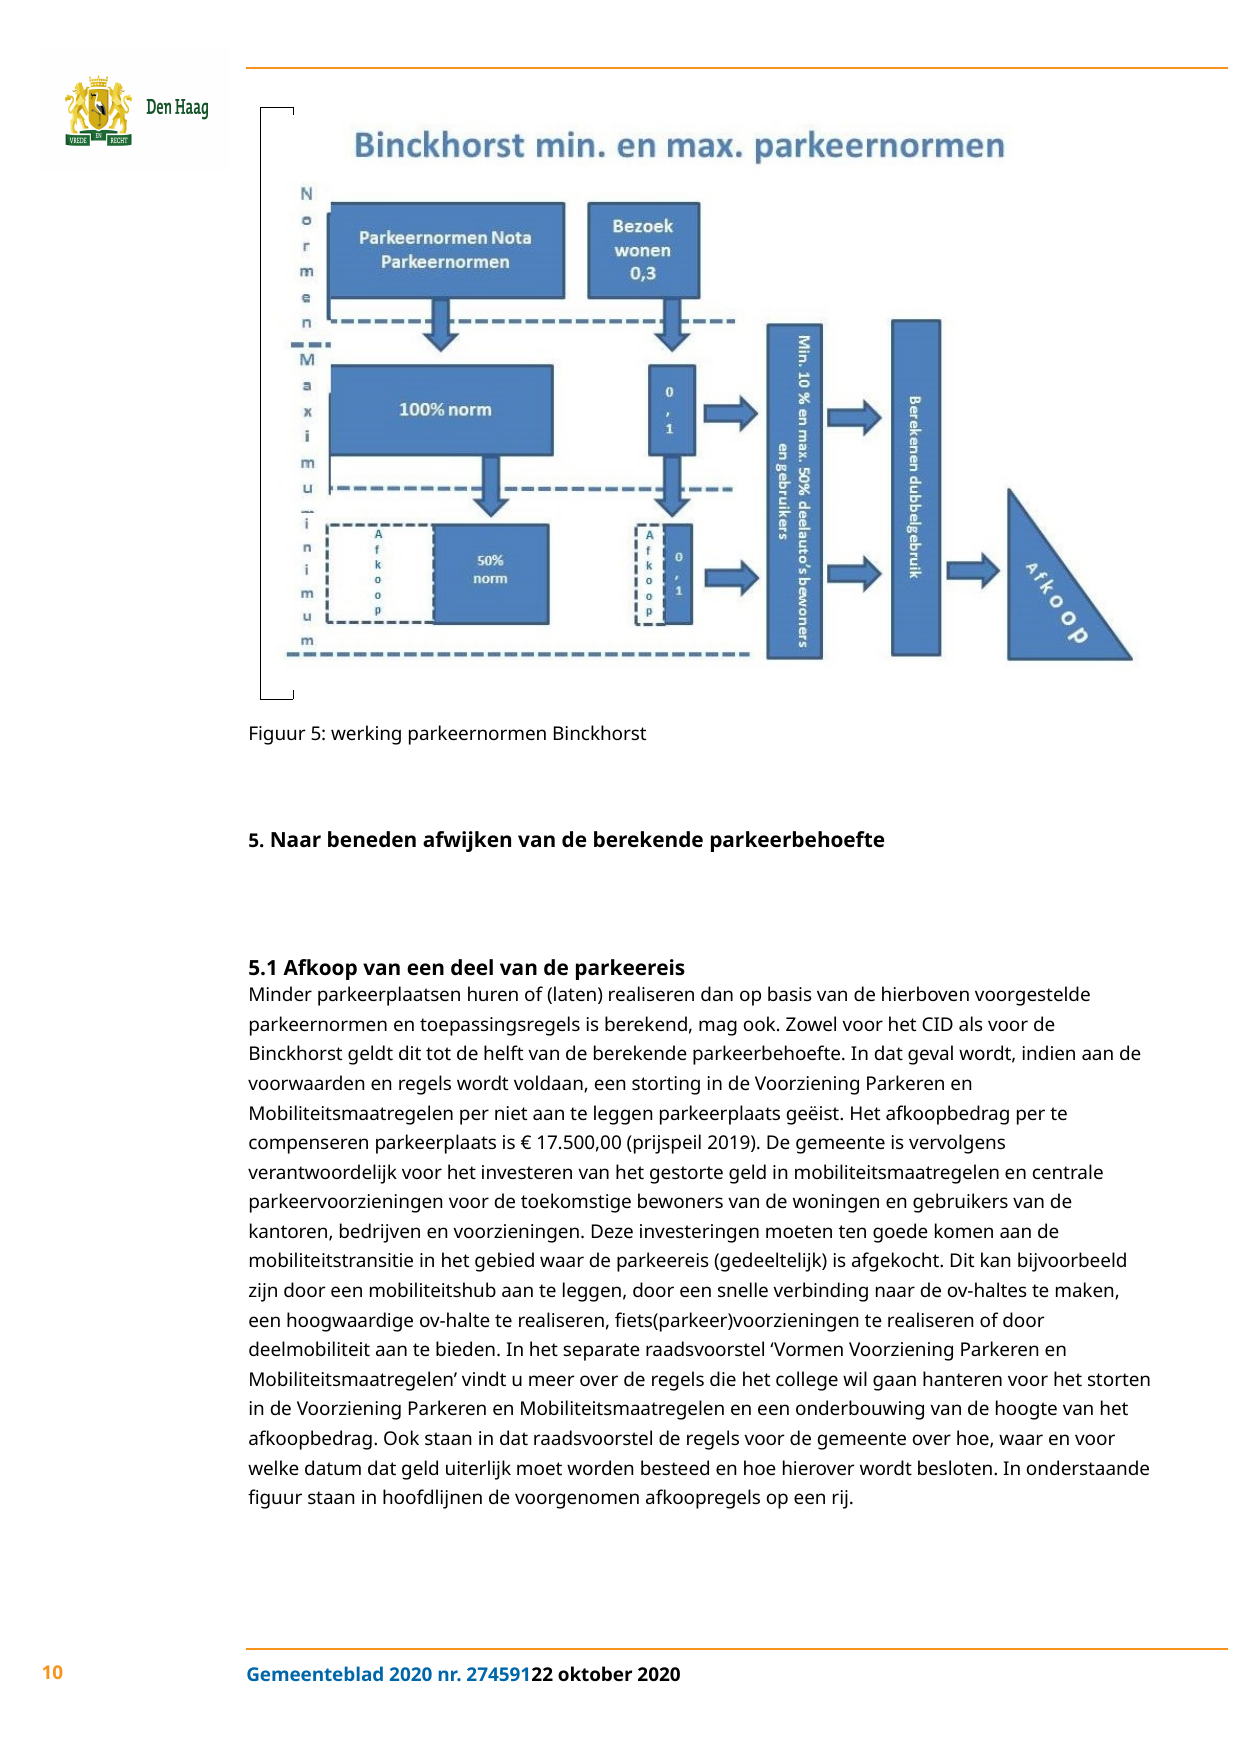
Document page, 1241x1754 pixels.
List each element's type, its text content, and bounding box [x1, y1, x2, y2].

text Minder parkeerplaatsen huren of (laten) realiseren dan op basis van de hierboven voorgestelde parkeernormen en toepassingsregels is berekend, mag ook. Zowel voor het CID als voor de Binckhorst geldt dit tot de helft van de berekende parkeerbehoefte. In dat geval wordt, indien aan de voorwaarden en regels wordt voldaan, een storting in de Voorziening Parkeren en Mobiliteitsmaatregelen per niet aan te leggen parkeerplaats geëist. Het afkoopbedrag per te compenseren parkeerplaats is € 17.500,00 (prijspeil 2019). De gemeente is vervolgens verantwoordelijk voor het investeren van het gestorte geld in mobiliteitsmaatregelen en centrale parkeervoorzieningen voor de toekomstige bewoners van de woningen en gebruikers van de kantoren, bedrijven en voorzieningen. Deze investeringen moeten ten goede komen aan de mobiliteitstransitie in het gebied waar de parkeereis (gedeeltelijk) is afgekocht. Dit kan bijvoorbeeld zijn door een mobiliteitshub aan te leggen, door een snelle verbinding naar de ov-haltes te maken, een hoogwaardige ov-halte te realiseren, fiets(parkeer)voorzieningen te realiseren of door deelmobiliteit aan te bieden. In het separate raadsvoorstel ‘Vormen Voorziening Parkeren en Mobiliteitsmaatregelen’ vindt u meer over de regels die het college wil gaan hanteren voor het storten in de Voorziening Parkeren en Mobiliteitsmaatregelen en een onderbouwing van de hoogte van het afkoopbedrag. Ook staan in dat raadsvoorstel de regels voor de gemeente over hoe, waar en voor welke datum dat geld uiterlijk moet worden besteed en hoe hierover wordt besloten. In onderstaande figuur staan in hoofdlijnen de voorgenomen afkoopregels op een rij. [248, 981, 1152, 1510]
text 5. Naar beneden afwijken van de berekende parkeerbehoefte [248, 825, 1152, 853]
picture [268, 115, 1155, 690]
text 5.1 Afkoop van een deel van de parkeereis [248, 953, 1152, 981]
text Figuur 5: werking parkeernormen Binckhorst [248, 720, 1152, 746]
picture [41, 47, 231, 172]
